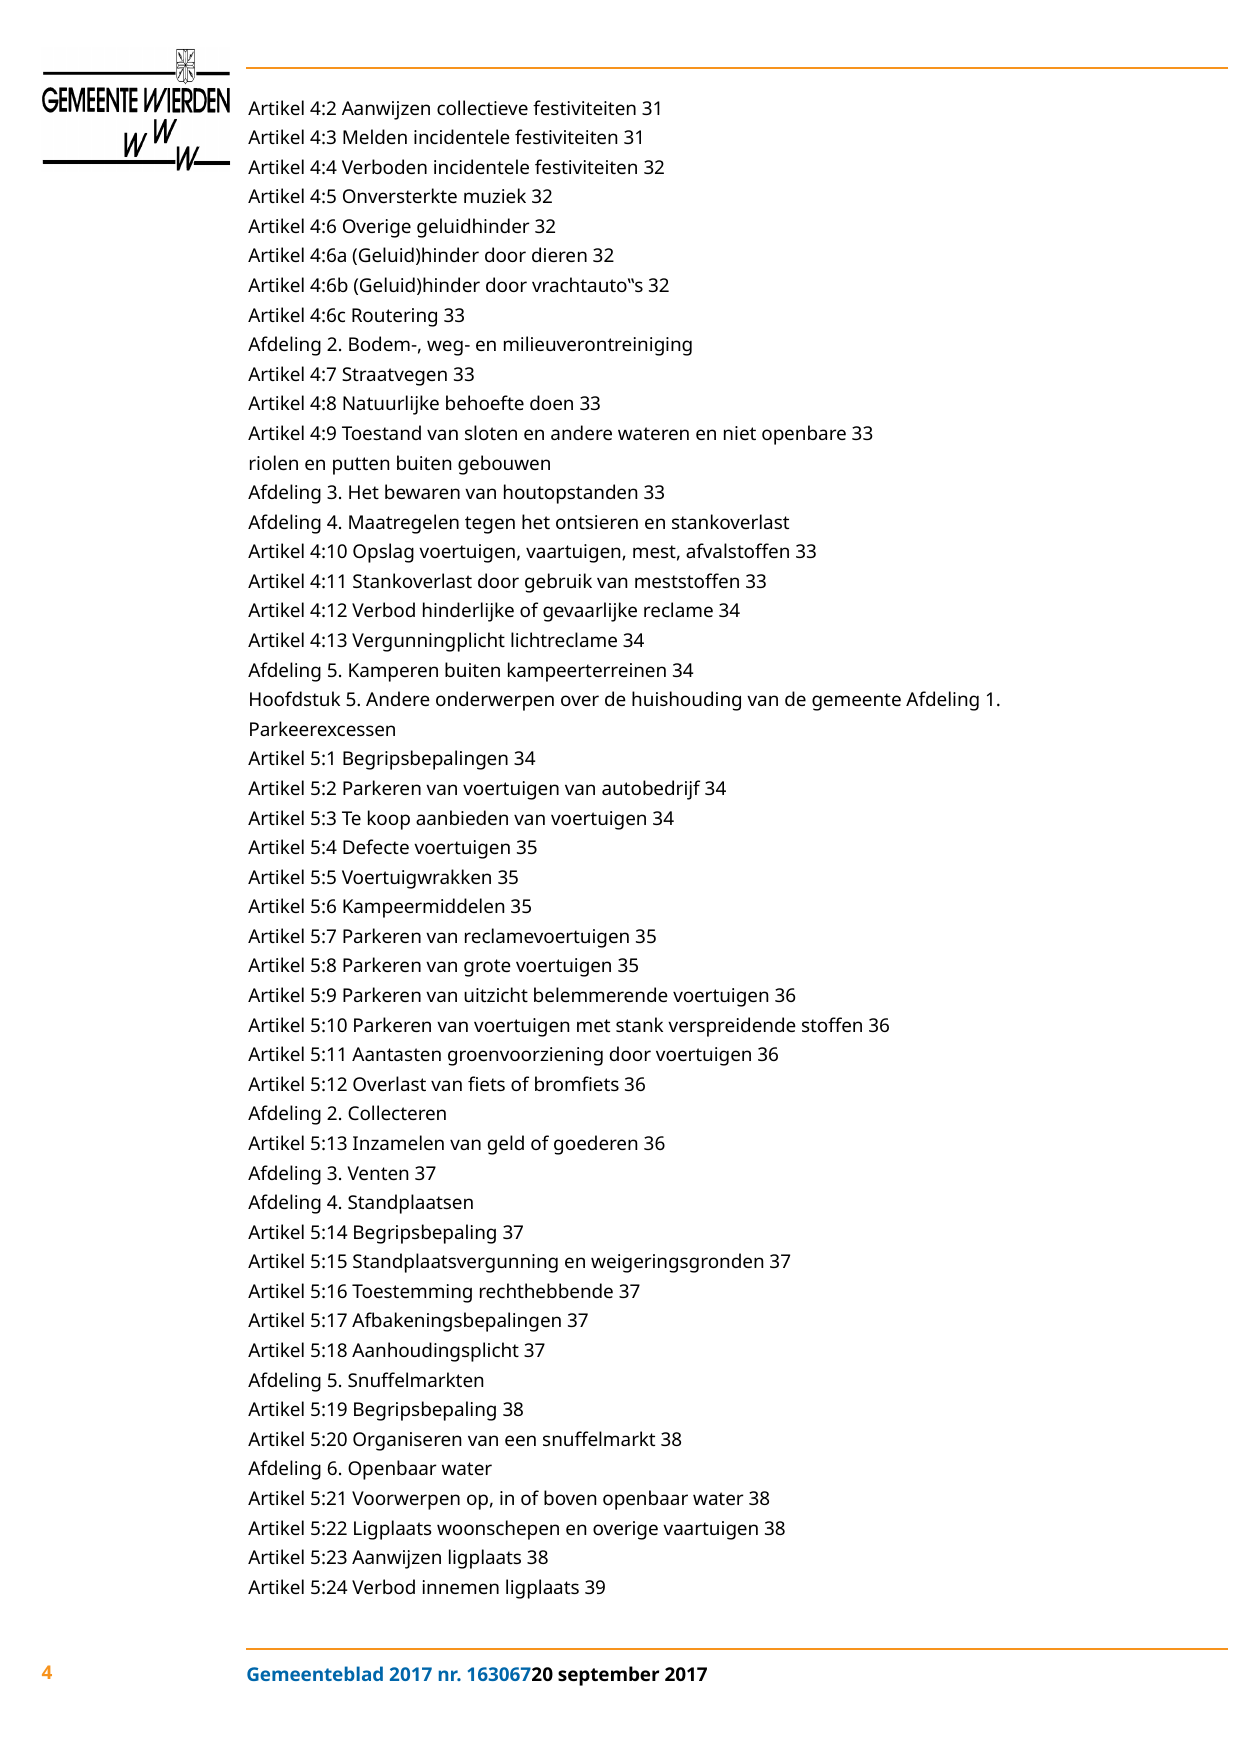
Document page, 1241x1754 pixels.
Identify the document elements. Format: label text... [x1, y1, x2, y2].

text Artikel 4:3 Melden incidentele festiviteiten 31 [248, 124, 1152, 150]
text Artikel 5:9 Parkeren van uitzicht belemmerende voertuigen 36 [248, 982, 1152, 1008]
text Artikel 4:6a (Geluid)hinder door dieren 32 [248, 243, 1152, 268]
text Afdeling 5. Snuffelmarkten [248, 1367, 1152, 1393]
text Afdeling 2. Bodem-, weg- en milieuverontreiniging [248, 331, 1152, 357]
text Artikel 5:1 Begripsbepalingen 34 [248, 746, 1152, 771]
text Artikel 5:23 Aanwijzen ligplaats 38 [248, 1544, 1152, 1570]
text Artikel 5:22 Ligplaats woonschepen en overige vaartuigen 38 [248, 1515, 1152, 1541]
text Afdeling 3. Het bewaren van houtopstanden 33 [248, 479, 1152, 505]
text Artikel 4:12 Verbod hinderlijke of gevaarlijke reclame 34 [248, 598, 1152, 623]
text Artikel 4:2 Aanwijzen collectieve festiviteiten 31 [248, 95, 1152, 121]
text Artikel 5:6 Kampeermiddelen 35 [248, 893, 1152, 919]
text Artikel 5:5 Voertuigwrakken 35 [248, 864, 1152, 890]
text Artikel 5:19 Begripsbepaling 38 [248, 1396, 1152, 1422]
text Artikel 5:20 Organiseren van een snuffelmarkt 38 [248, 1426, 1152, 1452]
text Afdeling 5. Kamperen buiten kampeerterreinen 34 [248, 657, 1152, 683]
text Artikel 5:12 Overlast van fiets of bromfiets 36 [248, 1071, 1152, 1097]
text Artikel 5:17 Afbakeningsbepalingen 37 [248, 1308, 1152, 1333]
text Artikel 5:11 Aantasten groenvoorziening door voertuigen 36 [248, 1041, 1152, 1067]
text Artikel 4:13 Vergunningplicht lichtreclame 34 [248, 627, 1152, 653]
text Artikel 5:10 Parkeren van voertuigen met stank verspreidende stoffen 36 [248, 1012, 1152, 1038]
text Artikel 4:7 Straatvegen 33 [248, 361, 1152, 387]
text Artikel 4:10 Opslag voertuigen, vaartuigen, mest, afvalstoffen 33 [248, 538, 1152, 564]
text Artikel 5:3 Te koop aanbieden van voertuigen 34 [248, 805, 1152, 831]
text Artikel 4:4 Verboden incidentele festiviteiten 32 [248, 154, 1152, 180]
text Afdeling 4. Maatregelen tegen het ontsieren en stankoverlast [248, 509, 1152, 535]
text Artikel 5:13 Inzamelen van geld of goederen 36 [248, 1130, 1152, 1156]
text Artikel 5:8 Parkeren van grote voertuigen 35 [248, 953, 1152, 978]
text Artikel 5:16 Toestemming rechthebbende 37 [248, 1278, 1152, 1304]
text Artikel 4:6b (Geluid)hinder door vrachtauto‟s 32 [248, 272, 1152, 298]
picture [41, 47, 231, 172]
text Artikel 4:6 Overige geluidhinder 32 [248, 213, 1152, 239]
text Artikel 5:18 Aanhoudingsplicht 37 [248, 1337, 1152, 1363]
text Artikel 5:21 Voorwerpen op, in of boven openbaar water 38 [248, 1485, 1152, 1511]
text Artikel 5:4 Defecte voertuigen 35 [248, 834, 1152, 860]
text Artikel 4:9 Toestand van sloten en andere wateren en niet openbare 33 [248, 420, 1152, 446]
text Artikel 4:11 Stankoverlast door gebruik van meststoffen 33 [248, 568, 1152, 594]
text Artikel 4:6c Routering 33 [248, 302, 1152, 328]
text Artikel 5:2 Parkeren van voertuigen van autobedrijf 34 [248, 775, 1152, 801]
text Afdeling 3. Venten 37 [248, 1160, 1152, 1186]
text Artikel 5:14 Begripsbepaling 37 [248, 1219, 1152, 1245]
text Artikel 5:7 Parkeren van reclamevoertuigen 35 [248, 923, 1152, 949]
text Artikel 4:8 Natuurlijke behoefte doen 33 [248, 391, 1152, 416]
text Artikel 5:15 Standplaatsvergunning en weigeringsgronden 37 [248, 1248, 1152, 1274]
text Hoofdstuk 5. Andere onderwerpen over de huishouding van de gemeente Afdeling 1. Parkeerexcessen [248, 686, 1152, 742]
text Artikel 4:5 Onversterkte muziek 32 [248, 183, 1152, 209]
text Afdeling 2. Collecteren [248, 1101, 1152, 1126]
text Artikel 5:24 Verbod innemen ligplaats 39 [248, 1574, 1152, 1600]
text Afdeling 6. Openbaar water [248, 1456, 1152, 1481]
text riolen en putten buiten gebouwen [248, 450, 1152, 476]
text Afdeling 4. Standplaatsen [248, 1189, 1152, 1215]
